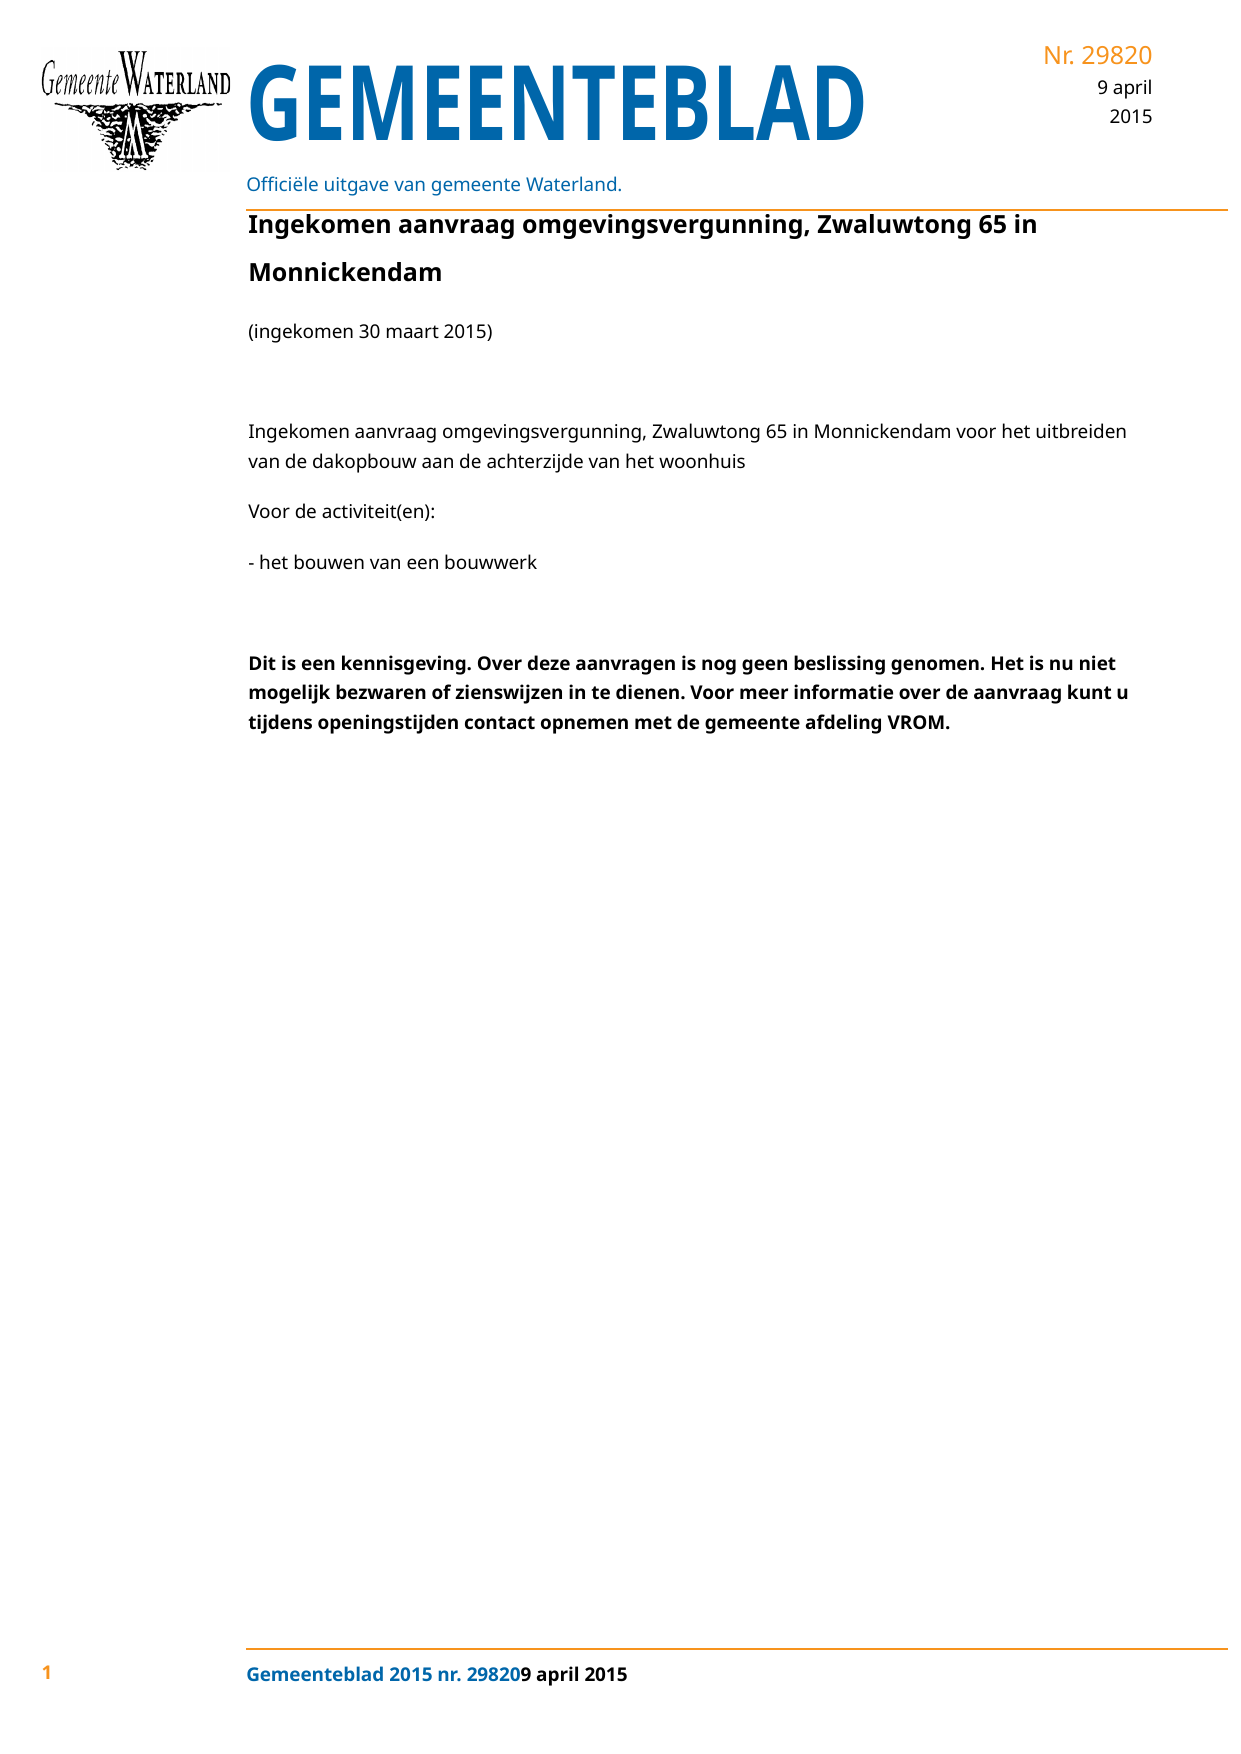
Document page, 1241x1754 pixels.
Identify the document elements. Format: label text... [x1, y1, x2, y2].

text Ingekomen aanvraag omgevingsvergunning, Zwaluwtong 65 in Monnickendam voor het uitbreiden van de dakopbouw aan de achterzijde van het woonhuis [248, 419, 1152, 474]
text - het bouwen van een bouwwerk [248, 549, 1152, 575]
text (ingekomen 30 maart 2015) [248, 318, 1152, 344]
text Ingekomen aanvraag omgevingsvergunning, Zwaluwtong 65 in Monnickendam [248, 211, 1152, 288]
text Dit is een kennisgeving. Over deze aanvragen is nog geen beslissing genomen. Het is nu niet mogelijk bezwaren of zienswijzen in te dienen. Voor meer informatie over de aanvraag kunt u tijdens openingstijden contact opnemen met de gemeente afdeling VROM. [248, 650, 1152, 735]
picture [41, 47, 231, 172]
text Voor de activiteit(en): [248, 499, 1152, 524]
